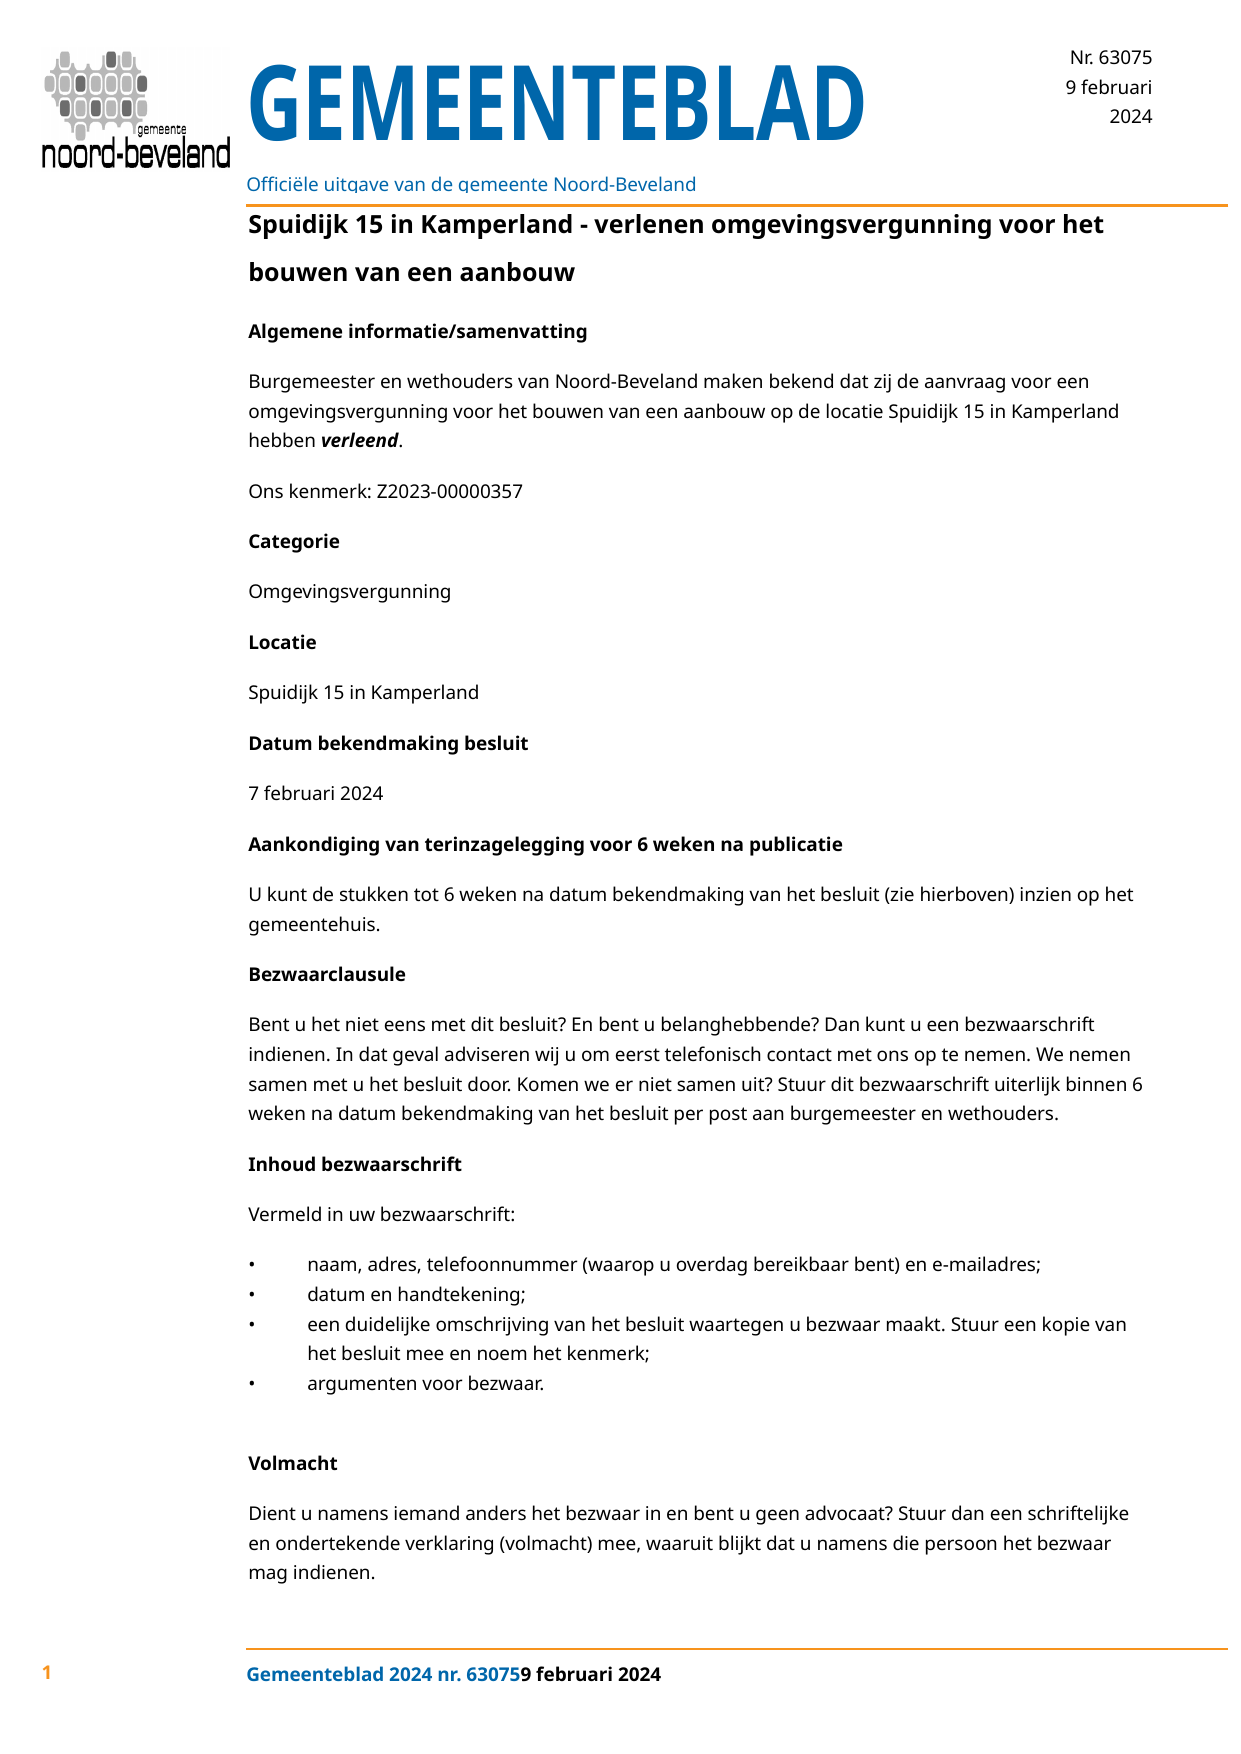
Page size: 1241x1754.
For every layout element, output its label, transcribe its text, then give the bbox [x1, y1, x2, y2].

picture [41, 47, 231, 172]
text Aankondiging van terinzagelegging voor 6 weken na publicatie [248, 831, 1152, 857]
text Bent u het niet eens met dit besluit? En bent u belanghebbende? Dan kunt u een bezwaarschrift indienen. In dat geval adviseren wij u om eerst telefonisch contact met ons op te nemen. We nemen samen met u het besluit door. Komen we er niet samen uit? Stuur dit bezwaarschrift uiterlijk binnen 6 weken na datum bekendmaking van het besluit per post aan burgemeester en wethouders. [248, 1012, 1152, 1126]
text Datum bekendmaking besluit [248, 730, 1152, 756]
list een duidelijke omschrijving van het besluit waartegen u bezwaar maakt. Stuur een kopie van het besluit mee en noem het kenmerk; [248, 1311, 1152, 1366]
text Locatie [248, 629, 1152, 655]
text U kunt de stukken tot 6 weken na datum bekendmaking van het besluit (zie hierboven) inzien op het gemeentehuis. [248, 881, 1152, 937]
text Bezwaarclausule [248, 961, 1152, 987]
text Ons kenmerk: Z2023-00000357 [248, 478, 1152, 504]
text Omgevingsvergunning [248, 579, 1152, 604]
text Categorie [248, 528, 1152, 554]
text Dient u namens iemand anders het bezwaar in en bent u geen advocaat? Stuur dan een schriftelijke en ondertekende verklaring (volmacht) mee, waaruit blijkt dat u namens die persoon het bezwaar mag indienen. [248, 1500, 1152, 1585]
text Inhoud bezwaarschrift [248, 1151, 1152, 1177]
list datum en handtekening; [248, 1281, 1152, 1307]
text Spuidijk 15 in Kamperland - verlenen omgevingsvergunning voor het bouwen van een aanbouw [248, 207, 1152, 288]
text 7 februari 2024 [248, 780, 1152, 806]
list argumenten voor bezwaar. [248, 1370, 1152, 1396]
list naam, adres, telefoonnummer (waarop u overdag bereikbaar bent) en e-mailadres; [248, 1252, 1152, 1277]
text Spuidijk 15 in Kamperland [248, 679, 1152, 705]
text Algemene informatie/samenvatting [248, 318, 1152, 344]
text Burgemeester en wethouders van Noord-Beveland maken bekend dat zij de aanvraag voor een omgevingsvergunning voor het bouwen van een aanbouw op de locatie Spuidijk 15 in Kamperland hebben verleend. [248, 368, 1152, 453]
text Volmacht [248, 1450, 1152, 1476]
text Vermeld in uw bezwaarschrift: [248, 1201, 1152, 1227]
